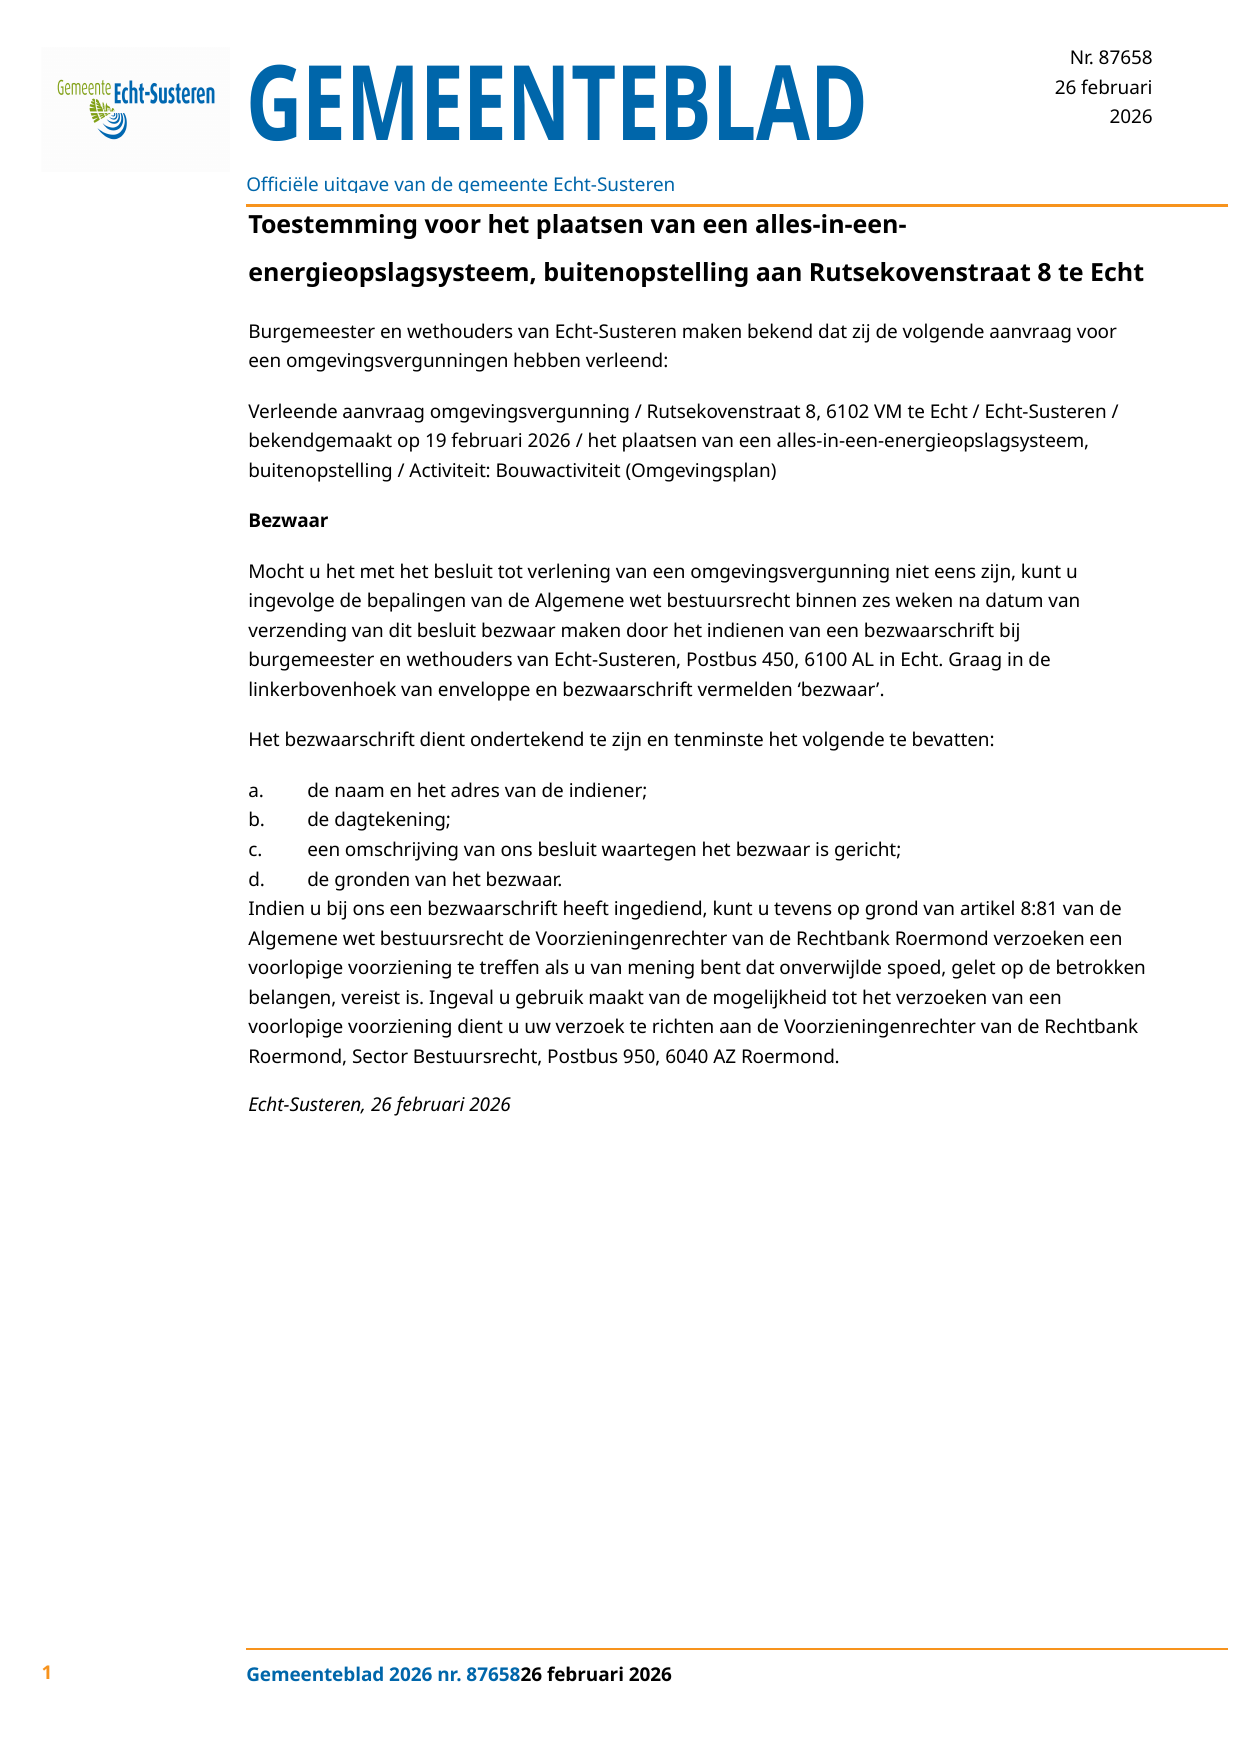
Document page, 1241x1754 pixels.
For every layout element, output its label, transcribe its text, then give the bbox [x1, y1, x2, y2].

text Verleende aanvraag omgevingsvergunning / Rutsekovenstraat 8, 6102 VM te Echt / Echt-Susteren / bekendgemaakt op 19 februari 2026 / het plaatsen van een alles-in-een-energieopslagsysteem, buitenopstelling / Activiteit: Bouwactiviteit (Omgevingsplan) [248, 398, 1152, 483]
text Toestemming voor het plaatsen van een alles-in-een-energieopslagsysteem, buitenopstelling aan Rutsekovenstraat 8 te Echt [248, 207, 1152, 288]
list een omschrijving van ons besluit waartegen het bezwaar is gericht; [248, 836, 1152, 862]
text Bezwaar [248, 507, 1152, 533]
text Echt-Susteren, 26 februari 2026 [248, 1091, 1152, 1117]
text Indien u bij ons een bezwaarschrift heeft ingediend, kunt u tevens op grond van artikel 8:81 van de Algemene wet bestuursrecht de Voorzieningenrechter van de Rechtbank Roermond verzoeken een voorlopige voorziening te treffen als u van mening bent dat onverwijlde spoed, gelet op de betrokken belangen, vereist is. Ingeval u gebruik maakt van de mogelijkheid tot het verzoeken van een voorlopige voorziening dient u uw verzoek te richten aan de Voorzieningenrechter van de Rechtbank Roermond, Sector Bestuursrecht, Postbus 950, 6040 AZ Roermond. [248, 895, 1152, 1069]
list de gronden van het bezwaar. [248, 866, 1152, 892]
list de naam en het adres van de indiener; [248, 777, 1152, 803]
text Het bezwaarschrift dient ondertekend te zijn en tenminste het volgende te bevatten: [248, 727, 1152, 752]
list de dagtekening; [248, 807, 1152, 832]
text Mocht u het met het besluit tot verlening van een omgevingsvergunning niet eens zijn, kunt u ingevolge de bepalingen van de Algemene wet bestuursrecht binnen zes weken na datum van verzending van dit besluit bezwaar maken door het indienen van een bezwaarschrift bij burgemeester en wethouders van Echt-Susteren, Postbus 450, 6100 AL in Echt. Graag in de linkerbovenhoek van enveloppe en bezwaarschrift vermelden ‘bezwaar’. [248, 558, 1152, 702]
text Burgemeester en wethouders van Echt-Susteren maken bekend dat zij de volgende aanvraag voor een omgevingsvergunningen hebben verleend: [248, 318, 1152, 373]
picture [41, 47, 231, 172]
